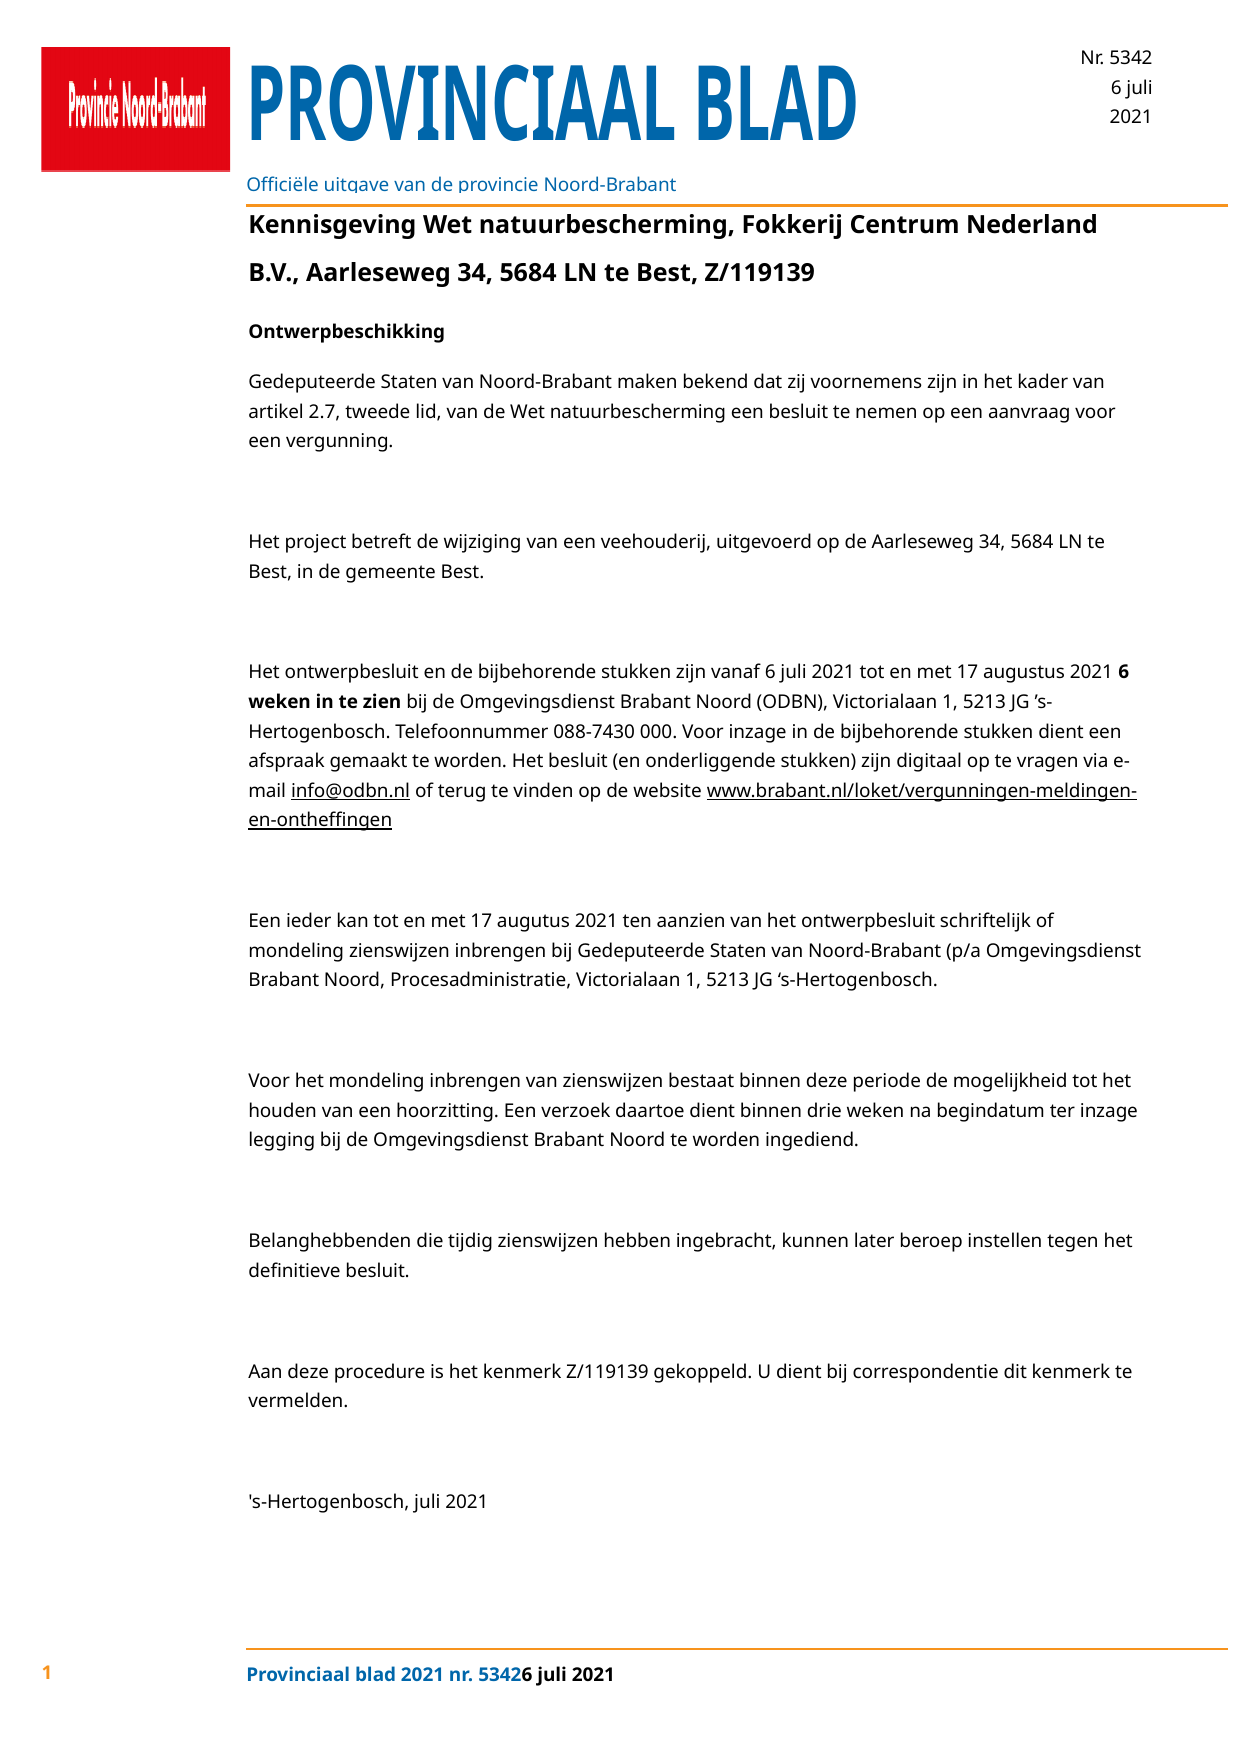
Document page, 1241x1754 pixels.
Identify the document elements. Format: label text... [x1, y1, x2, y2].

text 's-Hertogenbosch, juli 2021 [248, 1488, 1152, 1514]
text Gedeputeerde Staten van Noord-Brabant maken bekend dat zij voornemens zijn in het kader van artikel 2.7, tweede lid, van de Wet natuurbescherming een besluit te nemen op een aanvraag voor een vergunning. [248, 368, 1152, 453]
picture [41, 47, 231, 172]
text Het project betreft de wijziging van een veehouderij, uitgevoerd op de Aarleseweg 34, 5684 LN te Best, in de gemeente Best. [248, 528, 1152, 584]
text Ontwerpbeschikking [248, 318, 1152, 344]
text Aan deze procedure is het kenmerk Z/119139 gekoppeld. U dient bij correspondentie dit kenmerk te vermelden. [248, 1358, 1152, 1413]
text Kennisgeving Wet natuurbescherming, Fokkerij Centrum Nederland B.V., Aarleseweg 34, 5684 LN te Best, Z/119139 [248, 207, 1152, 288]
text Het ontwerpbesluit en de bijbehorende stukken zijn vanaf 6 juli 2021 tot en met 17 augustus 2021 6 weken in te zien bij de Omgevingsdienst Brabant Noord (ODBN), Victorialaan 1, 5213 JG ’s-Hertogenbosch. Telefoonnummer 088-7430 000. Voor inzage in de bijbehorende stukken dient een afspraak gemaakt te worden. Het besluit (en onderliggende stukken) zijn digitaal op te vragen via e-mail info@odbn.nl of terug te vinden op de website www.brabant.nl/loket/vergunningen-meldingen-en-ontheffingen [248, 659, 1152, 832]
text Voor het mondeling inbrengen van zienswijzen bestaat binnen deze periode de mogelijkheid tot het houden van een hoorzitting. Een verzoek daartoe dient binnen drie weken na begindatum ter inzage legging bij de Omgevingsdienst Brabant Noord te worden ingediend. [248, 1067, 1152, 1152]
text Belanghebbenden die tijdig zienswijzen hebben ingebracht, kunnen later beroep instellen tegen het definitieve besluit. [248, 1227, 1152, 1283]
text Een ieder kan tot en met 17 augutus 2021 ten aanzien van het ontwerpbesluit schriftelijk of mondeling zienswijzen inbrengen bij Gedeputeerde Staten van Noord-Brabant (p/a Omgevingsdienst Brabant Noord, Procesadministratie, Victorialaan 1, 5213 JG ‘s-Hertogenbosch. [248, 907, 1152, 992]
